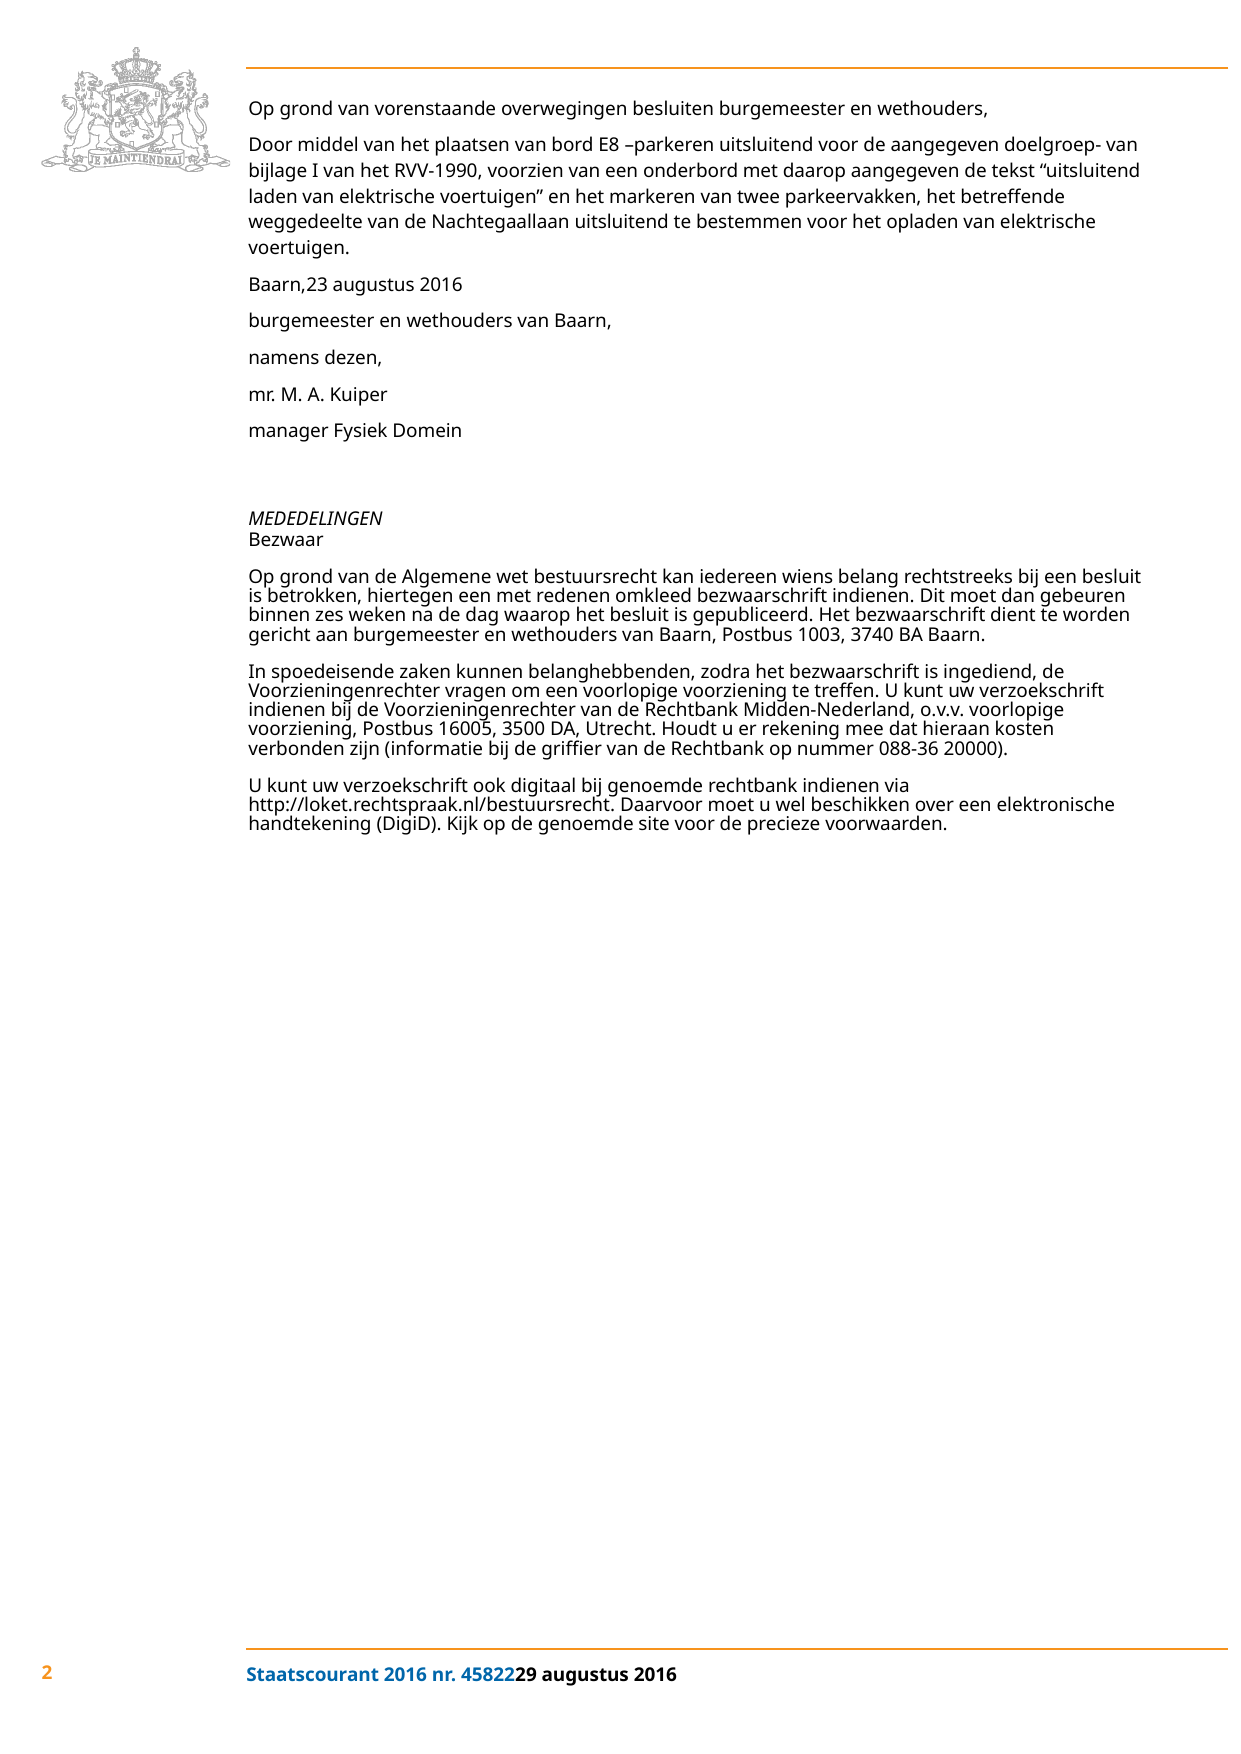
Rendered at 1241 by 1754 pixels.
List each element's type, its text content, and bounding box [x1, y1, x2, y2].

picture [41, 47, 231, 172]
text U kunt uw verzoekschrift ook digitaal bij genoemde rechtbank indienen via http://loket.rechtspraak.nl/bestuursrecht. Daarvoor moet u wel beschikken over een elektronische handtekening (DigiD). Kijk op de genoemde site voor de precieze voorwaarden. [248, 777, 1152, 834]
text MEDEDELINGEN [248, 505, 1152, 531]
text Door middel van het plaatsen van bord E8 –parkeren uitsluitend voor de aangegeven doelgroep- van bijlage I van het RVV-1990, voorzien van een onderbord met daarop aangegeven de tekst “uitsluitend laden van elektrische voertuigen” en het markeren van twee parkeervakken, het betreffende weggedeelte van de Nachtegaallaan uitsluitend te bestemmen voor het opladen van elektrische voertuigen. [248, 131, 1152, 260]
text Op grond van vorenstaande overwegingen besluiten burgemeester en wethouders, [248, 95, 1152, 121]
text burgemeester en wethouders van Baarn, [248, 308, 1152, 333]
text Bezwaar [248, 531, 1152, 550]
text mr. M. A. Kuiper [248, 381, 1152, 407]
text manager Fysiek Domein [248, 418, 1152, 443]
text In spoedeisende zaken kunnen belanghebbenden, zodra het bezwaarschrift is ingediend, de Voorzieningenrechter vragen om een voorlopige voorziening te treffen. U kunt uw verzoekschrift indienen bij de Voorzieningenrechter van de Rechtbank Midden-Nederland, o.v.v. voorlopige voorziening, Postbus 16005, 3500 DA, Utrecht. Houdt u er rekening mee dat hieraan kosten verbonden zijn (informatie bij de griffier van de Rechtbank op nummer 088-36 20000). [248, 663, 1152, 759]
text namens dezen, [248, 344, 1152, 370]
text Baarn,23 augustus 2016 [248, 271, 1152, 297]
text Op grond van de Algemene wet bestuursrecht kan iedereen wiens belang rechtstreeks bij een besluit is betrokken, hiertegen een met redenen omkleed bezwaarschrift indienen. Dit moet dan gebeuren binnen zes weken na de dag waarop het besluit is gepubliceerd. Het bezwaarschrift dient te worden gericht aan burgemeester en wethouders van Baarn, Postbus 1003, 3740 BA Baarn. [248, 568, 1152, 645]
